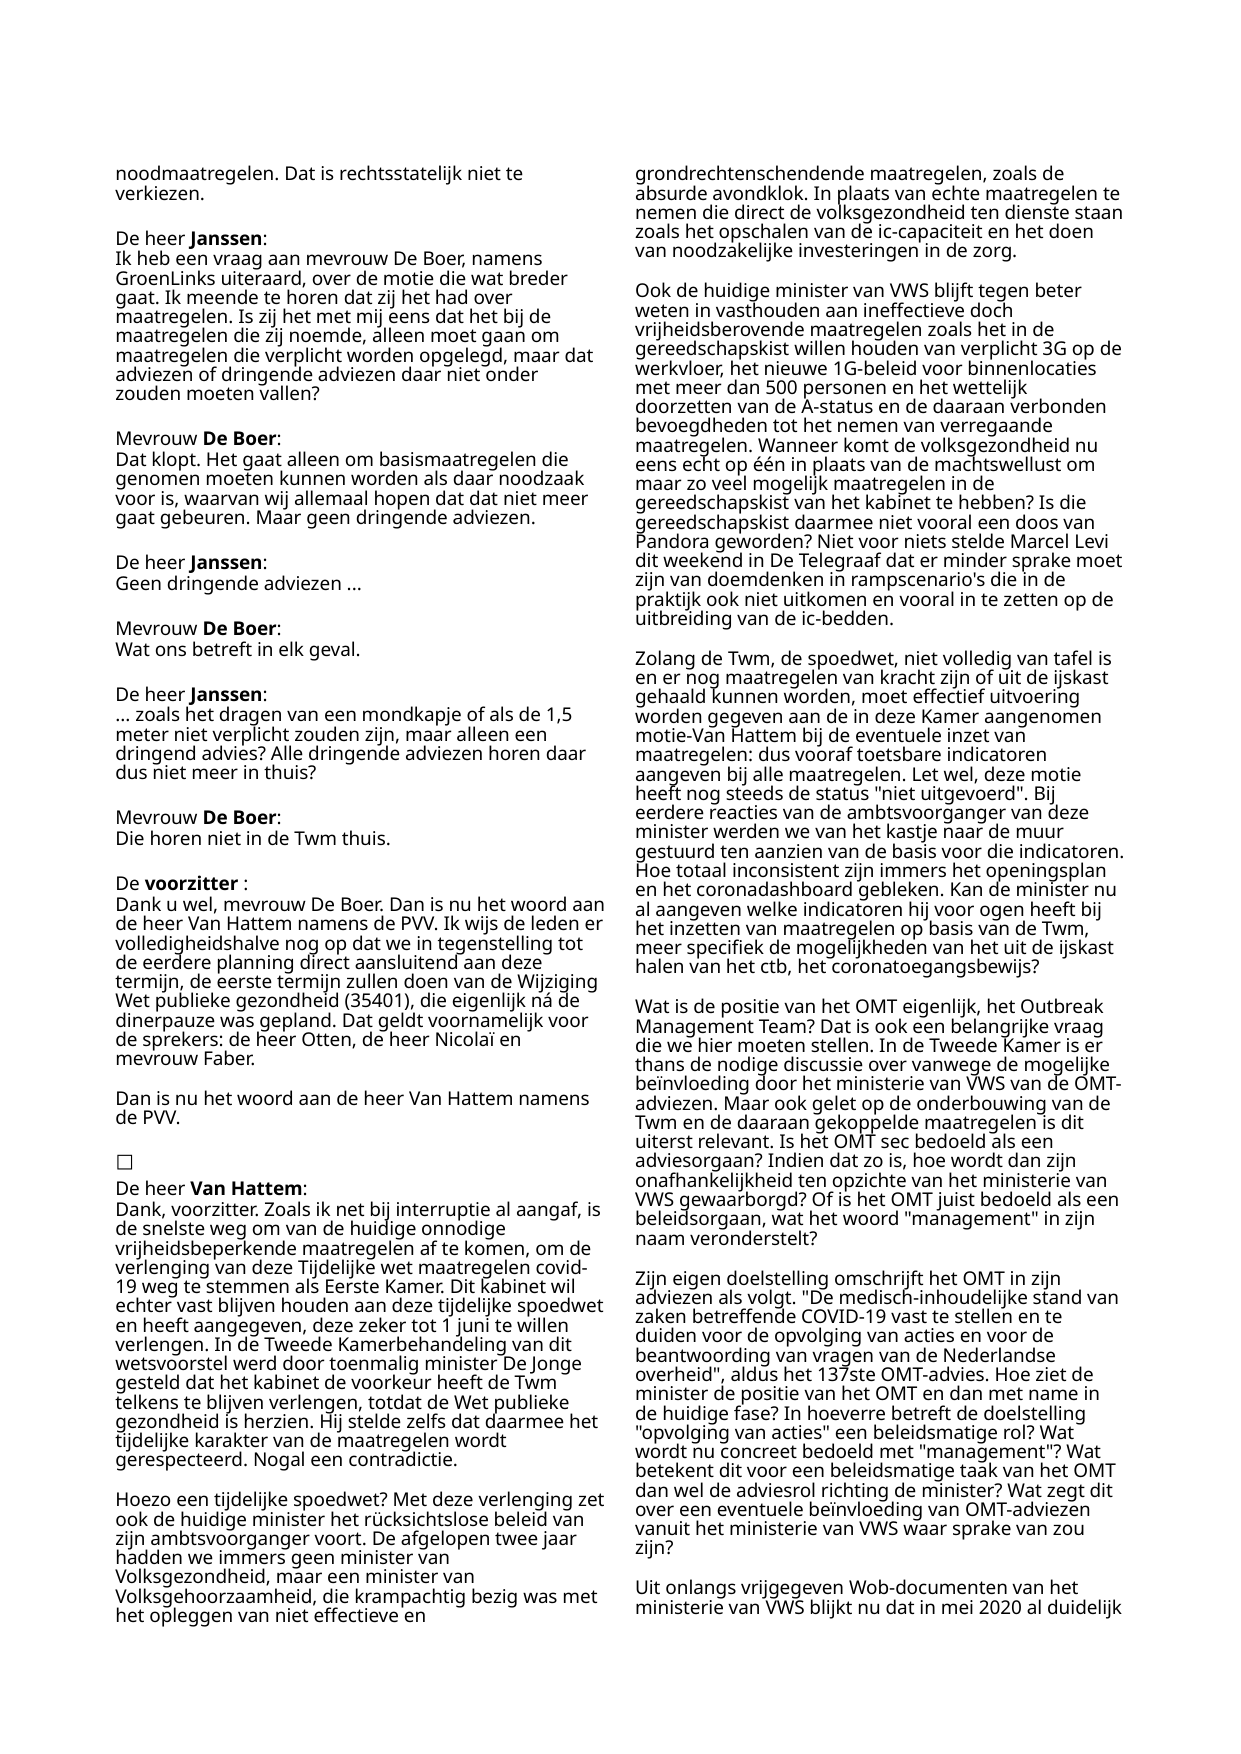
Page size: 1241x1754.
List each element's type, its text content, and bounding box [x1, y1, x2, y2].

text Hoezo een tijdelijke spoedwet? Met deze verlenging zet ook de huidige minister het rücksichtslose beleid van zijn ambtsvoorganger voort. De afgelopen twee jaar hadden we immers geen minister van Volksgezondheid, maar een minister van Volksgehoorzaamheid, die krampachtig bezig was met het opleggen van niet effectieve en [115, 1491, 605, 1626]
text Mevrouw De Boer: [115, 804, 605, 830]
text ... zoals het dragen van een mondkapje of als de 1,5 meter niet verplicht zouden zijn, maar alleen een dringend advies? Alle dringende adviezen horen daar dus niet meer in thuis? [115, 706, 605, 783]
text Dan is nu het woord aan de heer Van Hattem namens de PVV. [115, 1090, 605, 1129]
text Ik heb een vraag aan mevrouw De Boer, namens GroenLinks uiteraard, over de motie die wat breder gaat. Ik meende te horen dat zij het had over maatregelen. Is zij het met mij eens dat het bij de maatregelen die zij noemde, alleen moet gaan om maatregelen die verplicht worden opgelegd, maar dat adviezen of dringende adviezen daar niet onder zouden moeten vallen? [115, 250, 605, 404]
text Geen dringende adviezen ... [115, 575, 605, 594]
text Zijn eigen doelstelling omschrijft het OMT in zijn adviezen als volgt. "De medisch-inhoudelijke stand van zaken betreffende COVID-19 vast te stellen en te duiden voor de opvolging van acties en voor de beantwoording van vragen van de Nederlandse overheid", aldus het 137ste OMT-advies. Hoe ziet de minister de positie van het OMT en dan met name in de huidige fase? In hoeverre betreft de doelstelling "opvolging van acties" een beleidsmatige rol? Wat wordt nu concreet bedoeld met "management"? Wat betekent dit voor een beleidsmatige taak van het OMT dan wel de adviesrol richting de minister? Wat zegt dit over een eventuele beïnvloeding van OMT-adviezen vanuit het ministerie van VWS waar sprake van zou zijn? [635, 1269, 1125, 1559]
text De heer Janssen: [115, 681, 605, 706]
text De heer Van Hattem: [115, 1175, 605, 1201]
text ⬜ [115, 1149, 605, 1175]
text Dank, voorzitter. Zoals ik net bij interruptie al aangaf, is de snelste weg om van de huidige onnodige vrijheidsbeperkende maatregelen af te komen, om de verlenging van deze Tijdelijke wet maatregelen covid-19 weg te stemmen als Eerste Kamer. Dit kabinet wil echter vast blijven houden aan deze tijdelijke spoedwet en heeft aangegeven, deze zeker tot 1 juni te willen verlengen. In de Tweede Kamerbehandeling van dit wetsvoorstel werd door toenmalig minister De Jonge gesteld dat het kabinet de voorkeur heeft de Twm telkens te blijven verlengen, totdat de Wet publieke gezondheid is herzien. Hij stelde zelfs dat daarmee het tijdelijke karakter van de maatregelen wordt gerespecteerd. Nogal een contradictie. [115, 1201, 605, 1471]
text De voorzitter : [115, 870, 605, 896]
text Uit onlangs vrijgegeven Wob-documenten van het ministerie van VWS blijkt nu dat in mei 2020 al duidelijk [635, 1579, 1125, 1618]
text Mevrouw De Boer: [115, 425, 605, 451]
text noodmaatregelen. Dat is rechtsstatelijk niet te verkiezen. [115, 165, 605, 204]
text De heer Janssen: [115, 549, 605, 575]
text De heer Janssen: [115, 225, 605, 250]
text Mevrouw De Boer: [115, 615, 605, 641]
text Wat ons betreft in elk geval. [115, 641, 605, 660]
text Ook de huidige minister van VWS blijft tegen beter weten in vasthouden aan ineffectieve doch vrijheidsberovende maatregelen zoals het in de gereedschapskist willen houden van verplicht 3G op de werkvloer, het nieuwe 1G-beleid voor binnenlocaties met meer dan 500 personen en het wettelijk doorzetten van de A-status en de daaraan verbonden bevoegdheden tot het nemen van verregaande maatregelen. Wanneer komt de volksgezondheid nu eens echt op één in plaats van de machtswellust om maar zo veel mogelijk maatregelen in de gereedschapskist van het kabinet te hebben? Is die gereedschapskist daarmee niet vooral een doos van Pandora geworden? Niet voor niets stelde Marcel Levi dit weekend in De Telegraaf dat er minder sprake moet zijn van doemdenken in rampscenario's die in de praktijk ook niet uitkomen en vooral in te zetten op de uitbreiding van de ic-bedden. [635, 282, 1125, 629]
text Wat is de positie van het OMT eigenlijk, het Outbreak Management Team? Dat is ook een belangrijke vraag die we hier moeten stellen. In de Tweede Kamer is er thans de nodige discussie over vanwege de mogelijke beïnvloeding door het ministerie van VWS van de OMT-adviezen. Maar ook gelet op de onderbouwing van de Twm en de daaraan gekoppelde maatregelen is dit uiterst relevant. Is het OMT sec bedoeld als een adviesorgaan? Indien dat zo is, hoe wordt dan zijn onafhankelijkheid ten opzichte van het ministerie van VWS gewaarborgd? Of is het OMT juist bedoeld als een beleidsorgaan, wat het woord "management" in zijn naam veronderstelt? [635, 998, 1125, 1249]
text Dat klopt. Het gaat alleen om basismaatregelen die genomen moeten kunnen worden als daar noodzaak voor is, waarvan wij allemaal hopen dat dat niet meer gaat gebeuren. Maar geen dringende adviezen. [115, 451, 605, 528]
text grondrechtenschendende maatregelen, zoals de absurde avondklok. In plaats van echte maatregelen te nemen die direct de volksgezondheid ten dienste staan zoals het opschalen van de ic-capaciteit en het doen van noodzakelijke investeringen in de zorg. [635, 165, 1125, 262]
text Zolang de Twm, de spoedwet, niet volledig van tafel is en er nog maatregelen van kracht zijn of uit de ijskast gehaald kunnen worden, moet effectief uitvoering worden gegeven aan de in deze Kamer aangenomen motie-Van Hattem bij de eventuele inzet van maatregelen: dus vooraf toetsbare indicatoren aangeven bij alle maatregelen. Let wel, deze motie heeft nog steeds de status "niet uitgevoerd". Bij eerdere reacties van de ambtsvoorganger van deze minister werden we van het kastje naar de muur gestuurd ten aanzien van de basis voor die indicatoren. Hoe totaal inconsistent zijn immers het openingsplan en het coronadashboard gebleken. Kan de minister nu al aangeven welke indicatoren hij voor ogen heeft bij het inzetten van maatregelen op basis van de Twm, meer specifiek de mogelijkheden van het uit de ijskast halen van het ctb, het coronatoegangsbewijs? [635, 650, 1125, 978]
text Die horen niet in de Twm thuis. [115, 830, 605, 849]
text Dank u wel, mevrouw De Boer. Dan is nu het woord aan de heer Van Hattem namens de PVV. Ik wijs de leden er volledigheidshalve nog op dat we in tegenstelling tot de eerdere planning direct aansluitend aan deze termijn, de eerste termijn zullen doen van de Wijziging Wet publieke gezondheid (35401), die eigenlijk ná de dinerpauze was gepland. Dat geldt voornamelijk voor de sprekers: de heer Otten, de heer Nicolaï en mevrouw Faber. [115, 896, 605, 1069]
